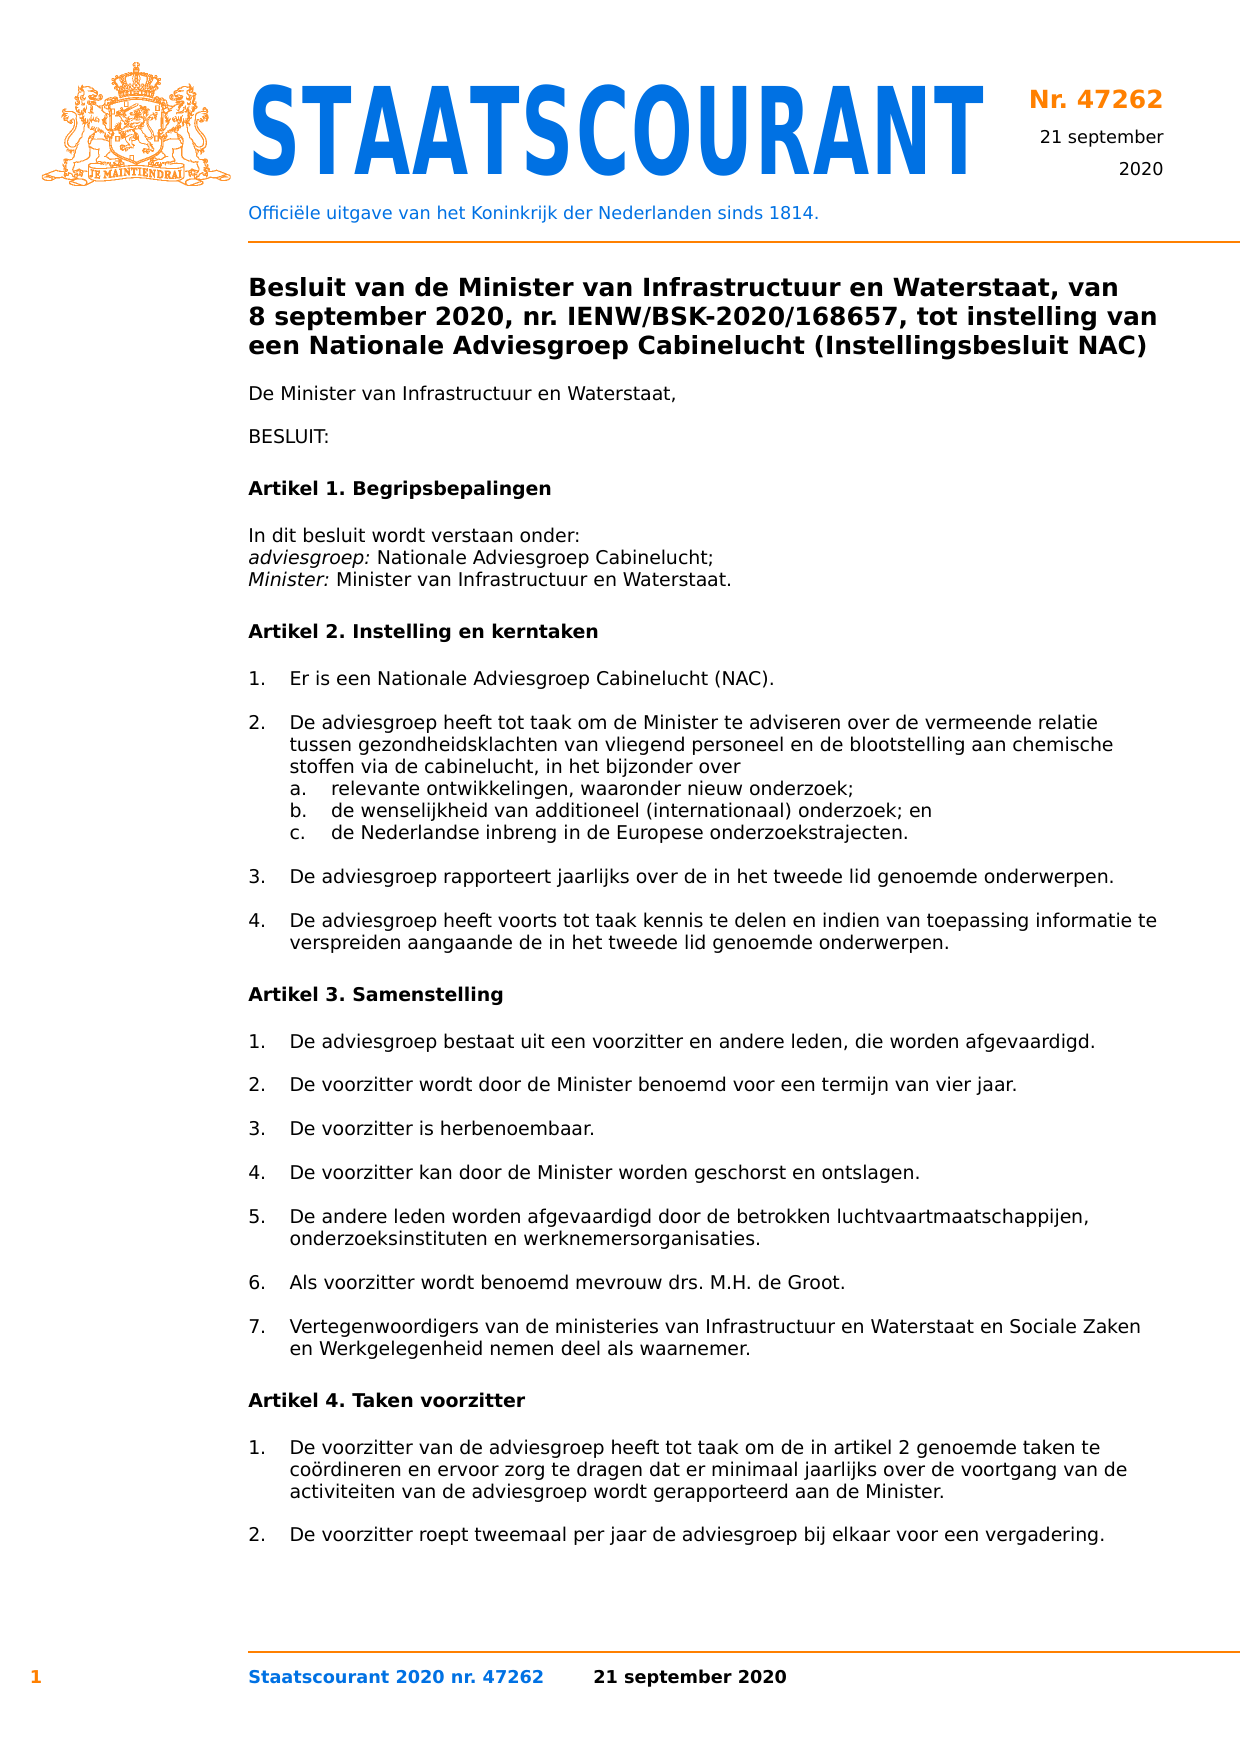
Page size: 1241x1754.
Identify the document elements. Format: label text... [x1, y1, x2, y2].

text 6. Als voorzitter wordt benoemd mevrouw drs. M.H. de Groot. [248, 1272, 1163, 1294]
text 2. De voorzitter roept tweemaal per jaar de adviesgroep bij elkaar voor een vergadering. [248, 1524, 1163, 1546]
text Minister: Minister van Infrastructuur en Waterstaat. [248, 569, 1163, 591]
text a. relevante ontwikkelingen, waaronder nieuw onderzoek; [289, 778, 1163, 800]
table_header STAATSCOURANT [248, 62, 998, 203]
subtitle Besluit van de Minister van Infrastructuur en Waterstaat, van 8 september 2020, nr. IENW/BSK-2020/168657, tot instelling van een Nationale Adviesgroep Cabinelucht (Instellingsbesluit NAC) [248, 273, 1163, 361]
table_cell 21 september [998, 121, 1240, 153]
subtitle Artikel 1. Begripsbepalingen [248, 478, 1163, 500]
table_cell 2020 [998, 153, 1240, 203]
text 7. Vertegenwoordigers van de ministeries van Infrastructuur en Waterstaat en Sociale Zaken en Werkgelegenheid nemen deel als waarnemer. [248, 1316, 1163, 1359]
text 2. De adviesgroep heeft tot taak om de Minister te adviseren over de vermeende relatie tussen gezondheidsklachten van vliegend personeel en de blootstelling aan chemische stoffen via de cabinelucht, in het bijzonder over [248, 712, 1163, 778]
table_header Nr. 47262 [998, 62, 1240, 121]
text c. de Nederlandse inbreng in de Europese onderzoekstrajecten. [289, 822, 1163, 844]
text 2. De voorzitter wordt door de Minister benoemd voor een termijn van vier jaar. [248, 1074, 1163, 1096]
text De Minister van Infrastructuur en Waterstaat, [248, 382, 1163, 404]
text b. de wenselijkheid van additioneel (internationaal) onderzoek; en [289, 800, 1163, 822]
text 3. De adviesgroep rapporteert jaarlijks over de in het tweede lid genoemde onderwerpen. [248, 866, 1163, 888]
text 1. De voorzitter van de adviesgroep heeft tot taak om de in artikel 2 genoemde taken te coördineren en ervoor zorg te dragen dat er minimaal jaarlijks over de voortgang van de activiteiten van de adviesgroep wordt gerapporteerd aan de Minister. [248, 1437, 1163, 1502]
text 4. De adviesgroep heeft voorts tot taak kennis te delen en indien van toepassing informatie te verspreiden aangaande de in het tweede lid genoemde onderwerpen. [248, 909, 1163, 953]
text 4. De voorzitter kan door de Minister worden geschorst en ontslagen. [248, 1162, 1163, 1184]
text 1. Er is een Nationale Adviesgroep Cabinelucht (NAC). [248, 668, 1163, 690]
subtitle Artikel 2. Instelling en kerntaken [248, 621, 1163, 643]
text adviesgroep: Nationale Adviesgroep Cabinelucht; [248, 547, 1163, 569]
table_cell Officiële uitgave van het Koninkrijk der Nederlanden sinds 1814. [248, 203, 1240, 241]
table_header [25, 62, 248, 241]
text In dit besluit wordt verstaan onder: [248, 525, 1163, 547]
text 5. De andere leden worden afgevaardigd door de betrokken luchtvaartmaatschappijen, onderzoeksinstituten en werknemersorganisaties. [248, 1206, 1163, 1250]
text BESLUIT: [248, 426, 1163, 448]
subtitle Artikel 3. Samenstelling [248, 983, 1163, 1006]
subtitle Artikel 4. Taken voorzitter [248, 1389, 1163, 1412]
picture [41, 62, 231, 186]
text 3. De voorzitter is herbenoembaar. [248, 1118, 1163, 1140]
text 1. De adviesgroep bestaat uit een voorzitter en andere leden, die worden afgevaardigd. [248, 1031, 1163, 1052]
